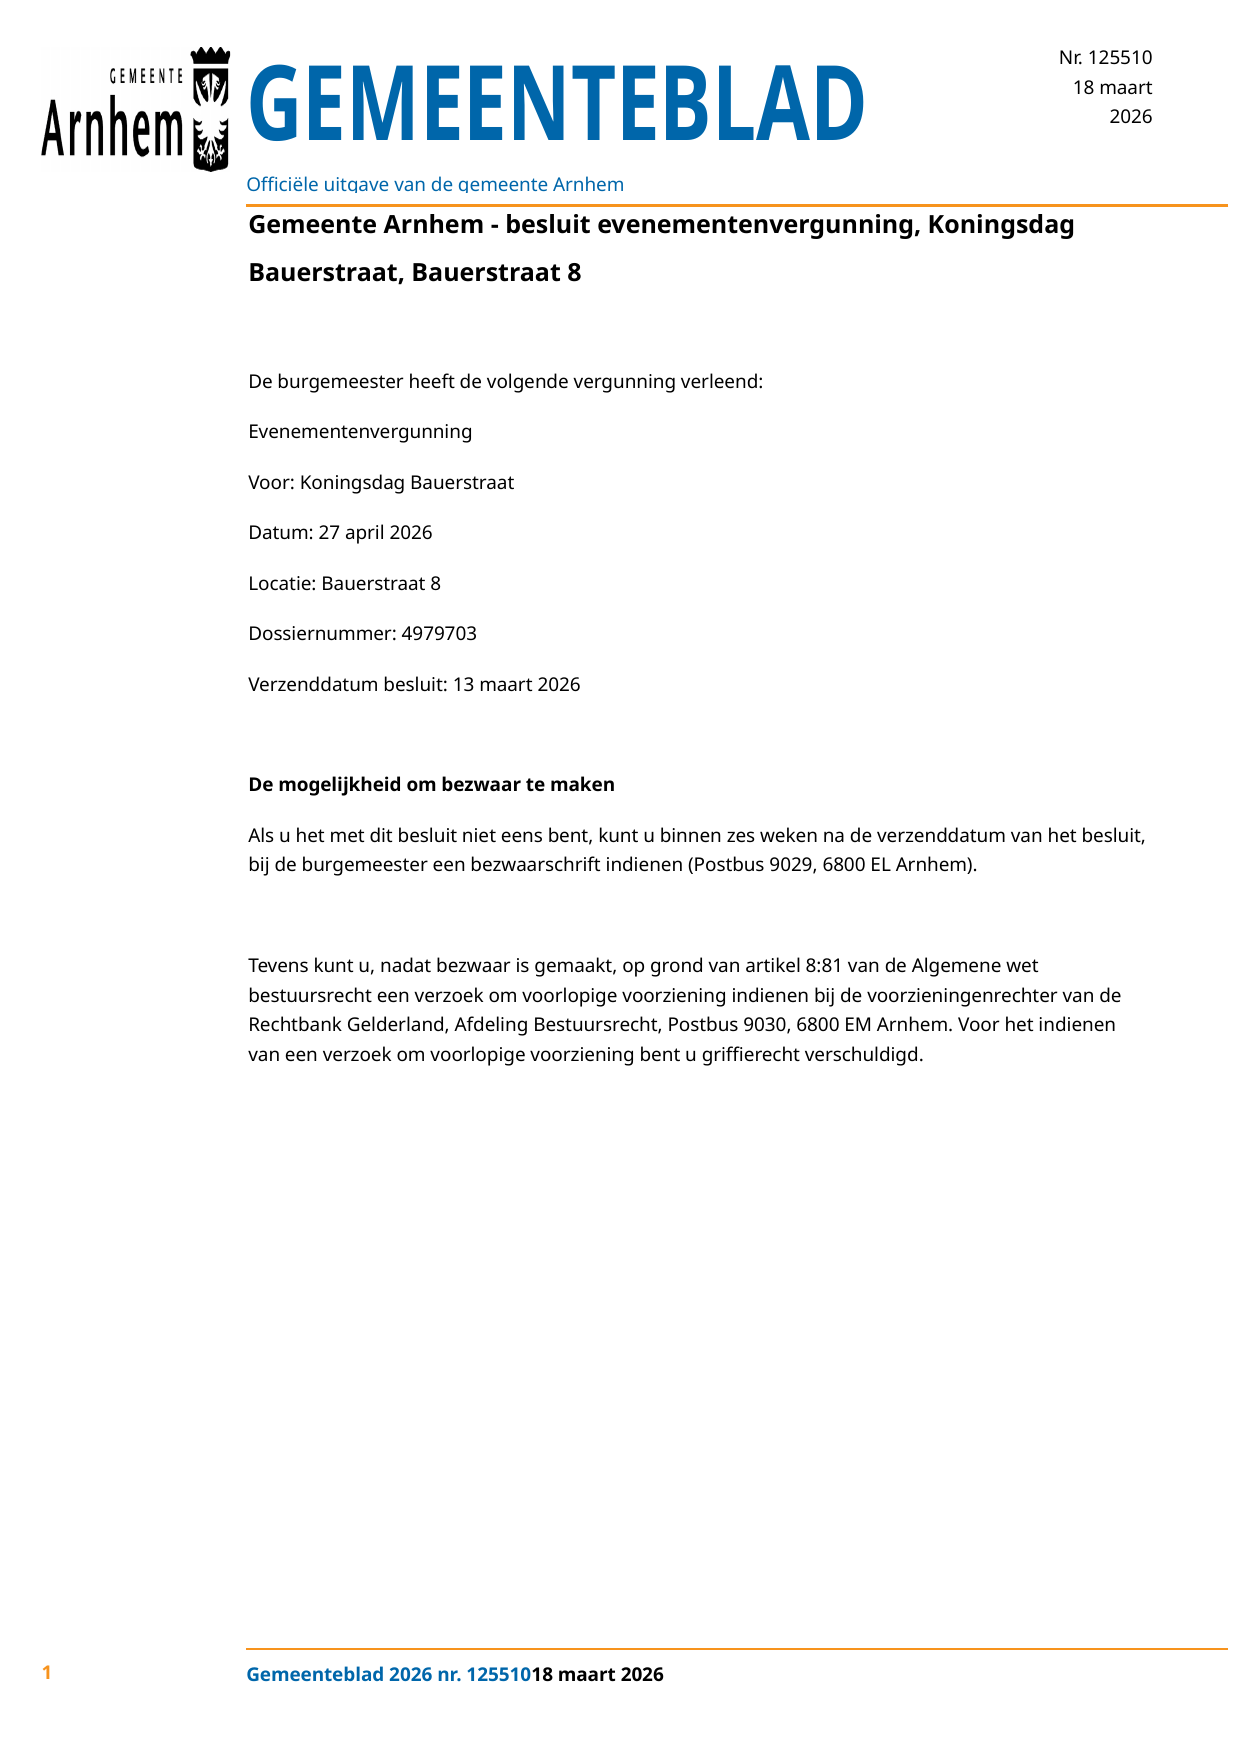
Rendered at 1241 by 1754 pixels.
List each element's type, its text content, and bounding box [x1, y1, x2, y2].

text Locatie: Bauerstraat 8 [248, 570, 1152, 596]
text Als u het met dit besluit niet eens bent, kunt u binnen zes weken na de verzenddatum van het besluit, bij de burgemeester een bezwaarschrift indienen (Postbus 9029, 6800 EL Arnhem). [248, 822, 1152, 877]
text Voor: Koningsdag Bauerstraat [248, 469, 1152, 495]
text Tevens kunt u, nadat bezwaar is gemaakt, op grond van artikel 8:81 van de Algemene wet bestuursrecht een verzoek om voorlopige voorziening indienen bij de voorzieningenrechter van de Rechtbank Gelderland, Afdeling Bestuursrecht, Postbus 9030, 6800 EM Arnhem. Voor het indienen van een verzoek om voorlopige voorziening bent u griffierecht verschuldigd. [248, 952, 1152, 1067]
text Dossiernummer: 4979703 [248, 620, 1152, 646]
text Verzenddatum besluit: 13 maart 2026 [248, 671, 1152, 697]
text Evenementenvergunning [248, 419, 1152, 444]
text Gemeente Arnhem - besluit evenementenvergunning, Koningsdag Bauerstraat, Bauerstraat 8 [248, 207, 1152, 288]
text Datum: 27 april 2026 [248, 519, 1152, 545]
text De mogelijkheid om bezwaar te maken [248, 772, 1152, 797]
picture [41, 47, 231, 172]
text De burgemeester heeft de volgende vergunning verleend: [248, 368, 1152, 394]
